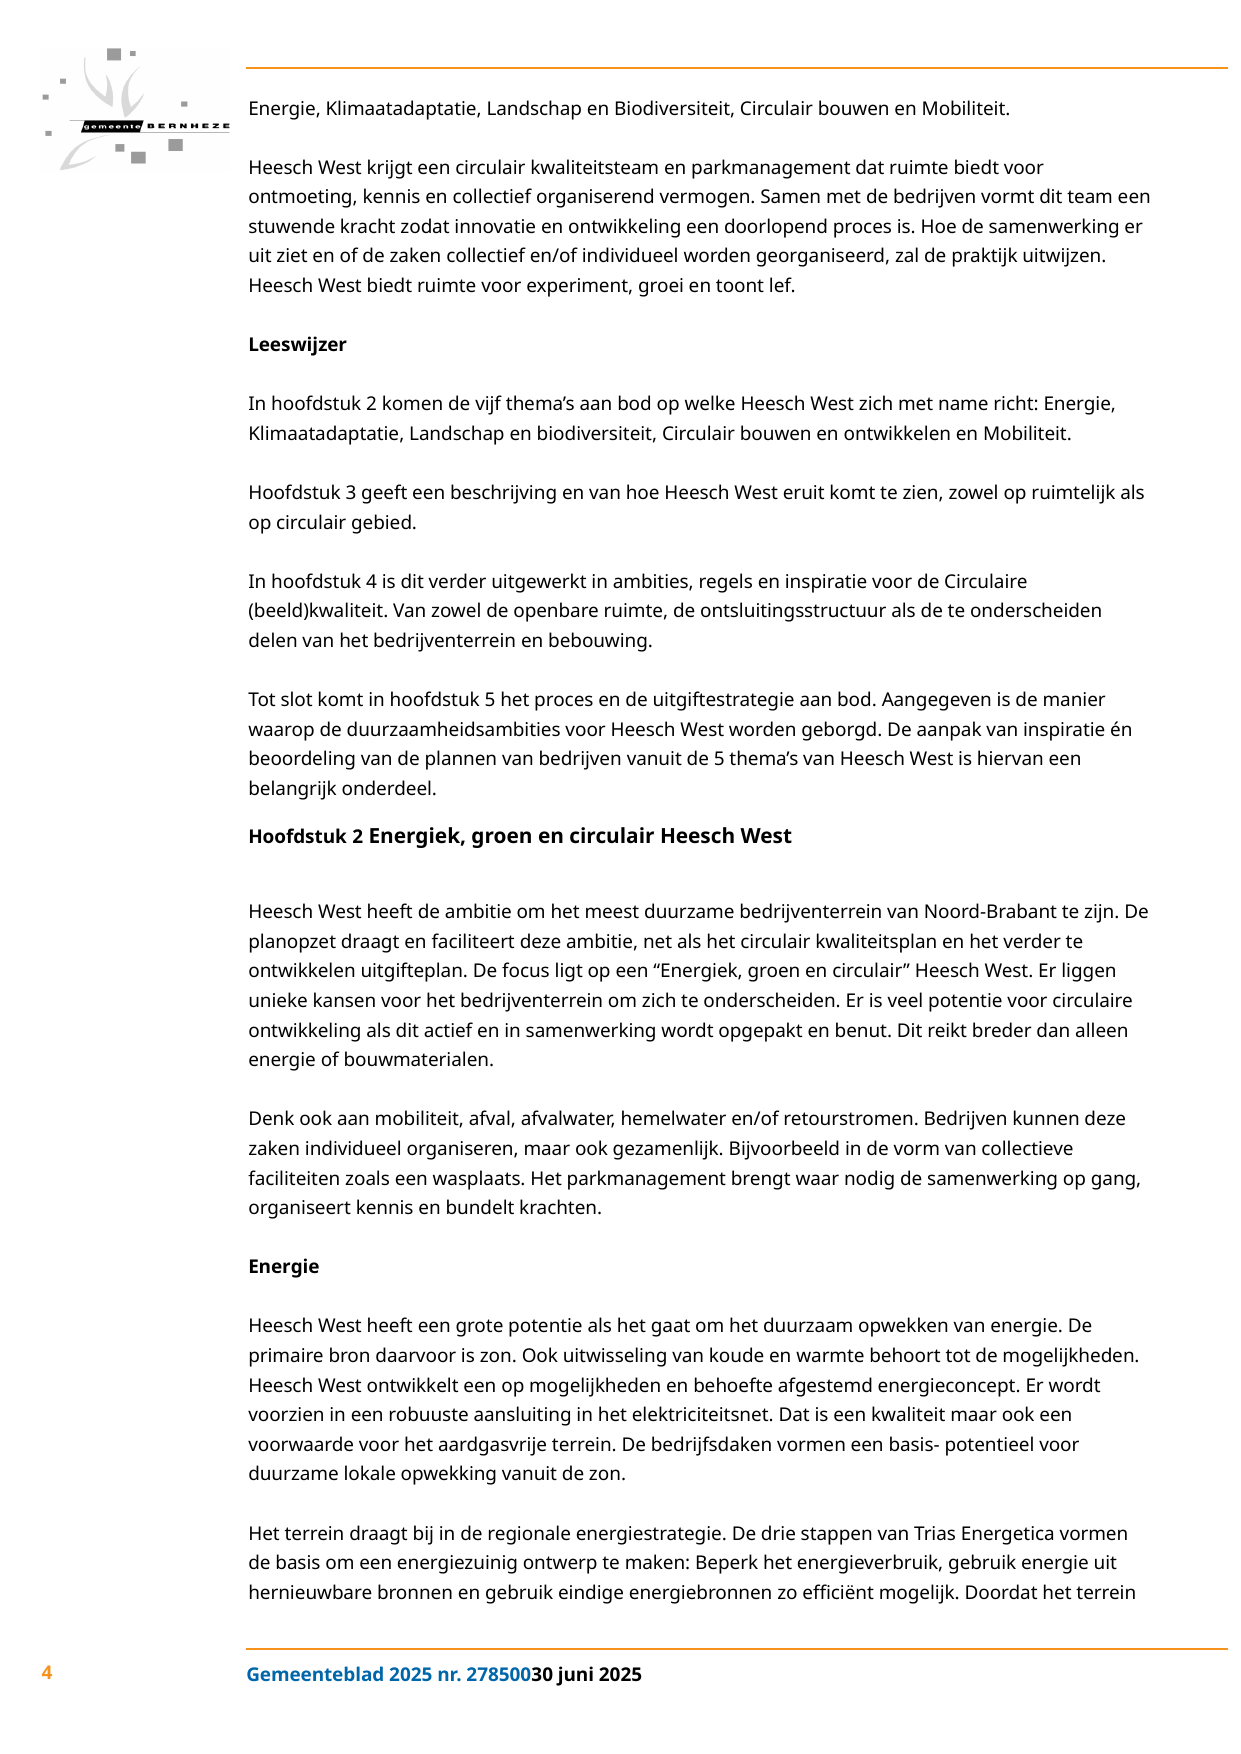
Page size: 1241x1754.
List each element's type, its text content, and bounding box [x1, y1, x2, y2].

text Denk ook aan mobiliteit, afval, afvalwater, hemelwater en/of retourstromen. Bedrijven kunnen deze zaken individueel organiseren, maar ook gezamenlijk. Bijvoorbeeld in de vorm van collectieve faciliteiten zoals een wasplaats. Het parkmanagement brengt waar nodig de samenwerking op gang, organiseert kennis en bundelt krachten. [248, 1106, 1152, 1220]
text Energie, Klimaatadaptatie, Landschap en Biodiversiteit, Circulair bouwen en Mobiliteit. [248, 95, 1152, 121]
text Leeswijzer [248, 331, 1152, 357]
text Heesch West krijgt een circulair kwaliteitsteam en parkmanagement dat ruimte biedt voor ontmoeting, kennis en collectief organiserend vermogen. Samen met de bedrijven vormt dit team een stuwende kracht zodat innovatie en ontwikkeling een doorlopend proces is. Hoe de samenwerking er uit ziet en of de zaken collectief en/of individueel worden georganiseerd, zal de praktijk uitwijzen. Heesch West biedt ruimte voor experiment, groei en toont lef. [248, 154, 1152, 298]
text Het terrein draagt bij in de regionale energiestrategie. De drie stappen van Trias Energetica vormen de basis om een energiezuinig ontwerp te maken: Beperk het energieverbruik, gebruik energie uit hernieuwbare bronnen en gebruik eindige energiebronnen zo efficiënt mogelijk. Doordat het terrein [248, 1520, 1152, 1605]
text Tot slot komt in hoofdstuk 5 het proces en de uitgiftestrategie aan bod. Aangegeven is de manier waarop de duurzaamheidsambities voor Heesch West worden geborgd. De aanpak van inspiratie én beoordeling van de plannen van bedrijven vanuit de 5 thema’s van Heesch West is hiervan een belangrijk onderdeel. [248, 686, 1152, 801]
picture [41, 47, 231, 172]
text In hoofdstuk 4 is dit verder uitgewerkt in ambities, regels en inspiratie voor de Circulaire (beeld)kwaliteit. Van zowel de openbare ruimte, de ontsluitingsstructuur als de te onderscheiden delen van het bedrijventerrein en bebouwing. [248, 568, 1152, 653]
text Heesch West heeft de ambitie om het meest duurzame bedrijventerrein van Noord-Brabant te zijn. De planopzet draagt en faciliteert deze ambitie, net als het circulair kwaliteitsplan en het verder te ontwikkelen uitgifteplan. De focus ligt op een “Energiek, groen en circulair” Heesch West. Er liggen unieke kansen voor het bedrijventerrein om zich te onderscheiden. Er is veel potentie voor circulaire ontwikkeling als dit actief en in samenwerking wordt opgepakt en benut. Dit reikt breder dan alleen energie of bouwmaterialen. [248, 898, 1152, 1072]
text Heesch West heeft een grote potentie als het gaat om het duurzaam opwekken van energie. De primaire bron daarvoor is zon. Ook uitwisseling van koude en warmte behoort tot de mogelijkheden. Heesch West ontwikkelt een op mogelijkheden en behoefte afgestemd energieconcept. Er wordt voorzien in een robuuste aansluiting in het elektriciteitsnet. Dat is een kwaliteit maar ook een voorwaarde voor het aardgasvrije terrein. De bedrijfsdaken vormen een basis- potentieel voor duurzame lokale opwekking vanuit de zon. [248, 1313, 1152, 1486]
text Energie [248, 1253, 1152, 1279]
text In hoofdstuk 2 komen de vijf thema’s aan bod op welke Heesch West zich met name richt: Energie, Klimaatadaptatie, Landschap en biodiversiteit, Circulair bouwen en ontwikkelen en Mobiliteit. [248, 391, 1152, 446]
text Hoofdstuk 2 Energiek, groen en circulair Heesch West [248, 821, 1152, 849]
text Hoofdstuk 3 geeft een beschrijving en van hoe Heesch West eruit komt te zien, zowel op ruimtelijk als op circulair gebied. [248, 479, 1152, 535]
